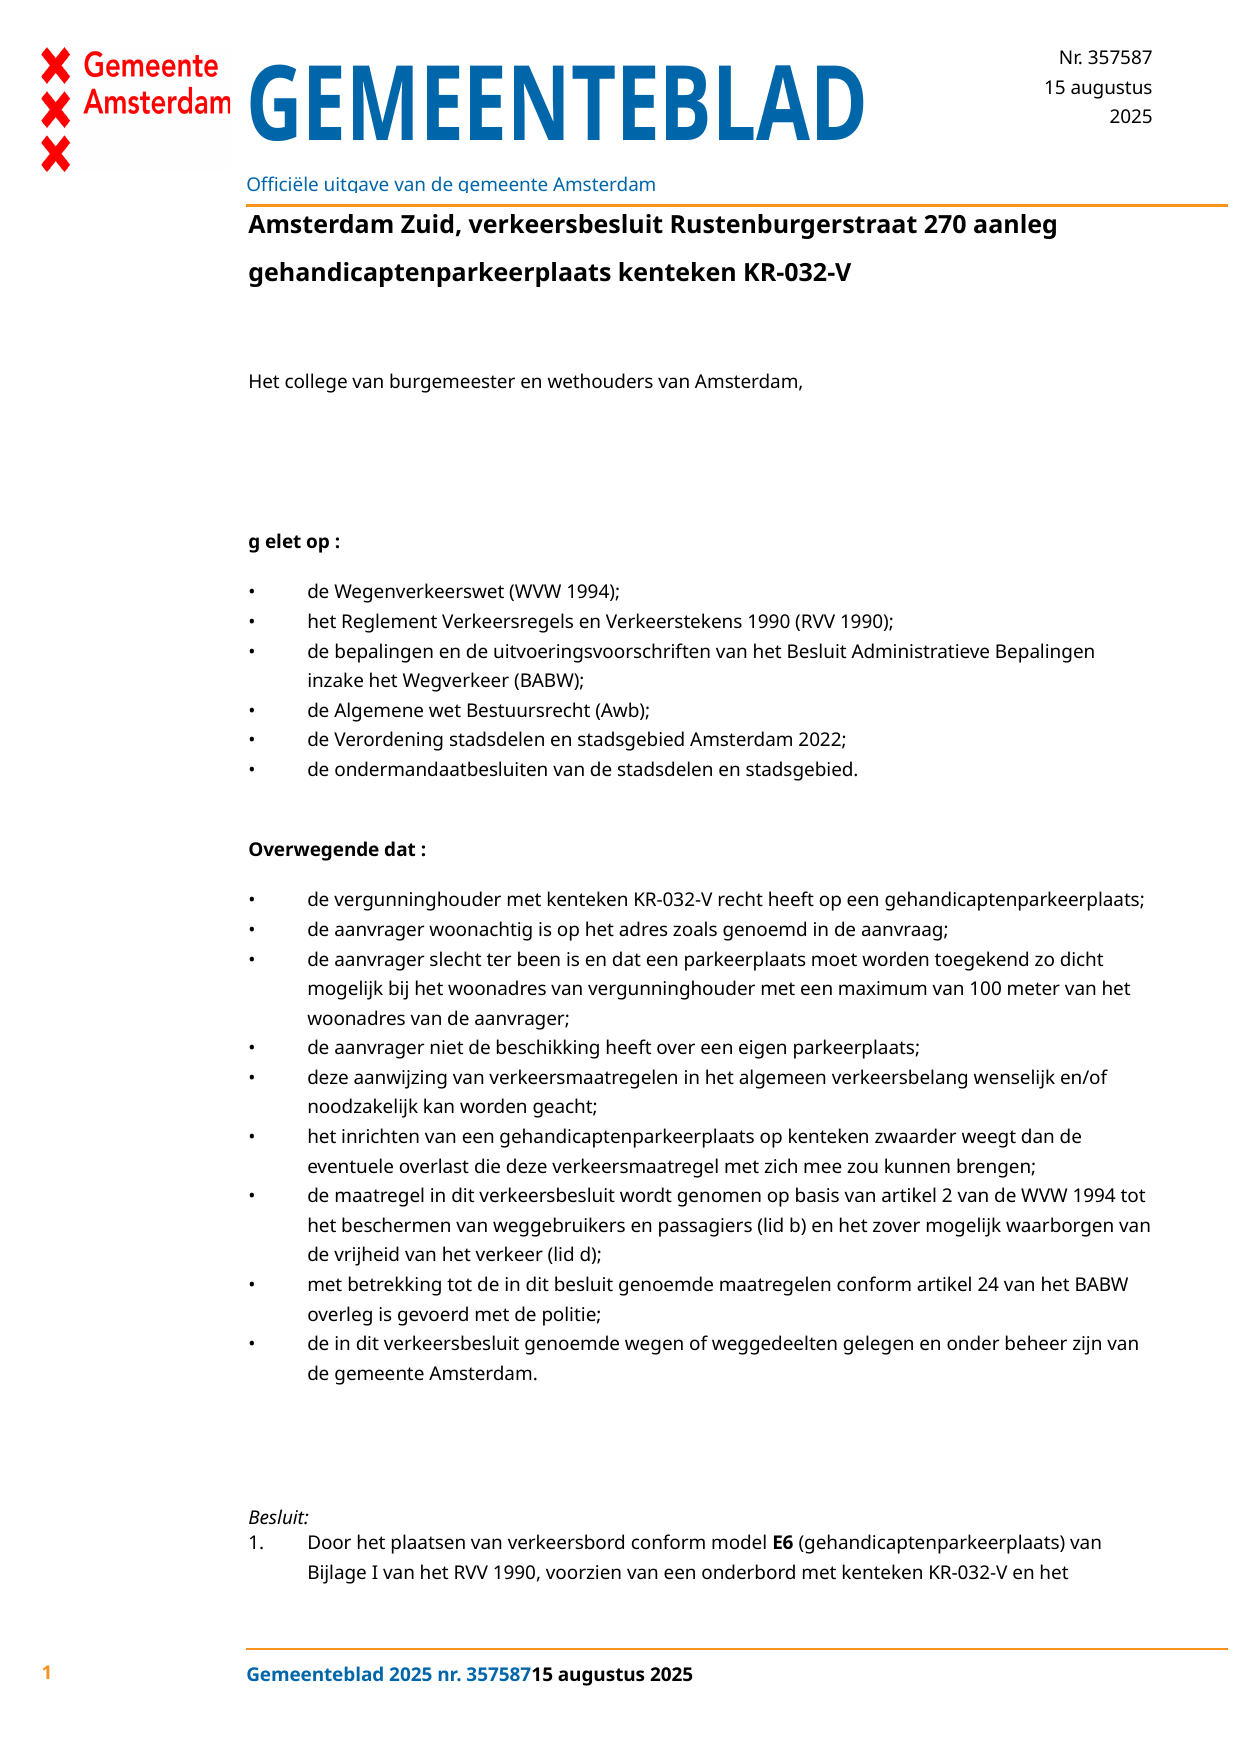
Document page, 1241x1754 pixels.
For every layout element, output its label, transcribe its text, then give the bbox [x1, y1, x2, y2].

text Overwegende dat : [248, 836, 1152, 862]
list de vergunninghouder met kenteken KR-032-V recht heeft op een gehandicaptenparkeerplaats; [248, 887, 1152, 912]
list de bepalingen en de uitvoeringsvoorschriften van het Besluit Administratieve Bepalingen inzake het Wegverkeer (BABW); [248, 638, 1152, 693]
list de Wegenverkeerswet (WVW 1994); [248, 579, 1152, 604]
list het inrichten van een gehandicaptenparkeerplaats op kenteken zwaarder weegt dan de eventuele overlast die deze verkeersmaatregel met zich mee zou kunnen brengen; [248, 1123, 1152, 1178]
text Amsterdam Zuid, verkeersbesluit Rustenburgerstraat 270 aanleg gehandicaptenparkeerplaats kenteken KR-032-V [248, 207, 1152, 288]
list met betrekking tot de in dit besluit genoemde maatregelen conform artikel 24 van het BABW overleg is gevoerd met de politie; [248, 1271, 1152, 1326]
list het Reglement Verkeersregels en Verkeerstekens 1990 (RVV 1990); [248, 608, 1152, 634]
list de aanvrager woonachtig is op het adres zoals genoemd in de aanvraag; [248, 916, 1152, 942]
list deze aanwijzing van verkeersmaatregelen in het algemeen verkeersbelang wenselijk en/of noodzakelijk kan worden geacht; [248, 1064, 1152, 1119]
list de ondermandaatbesluiten van de stadsdelen en stadsgebied. [248, 756, 1152, 782]
picture [41, 47, 231, 172]
list de aanvrager slecht ter been is en dat een parkeerplaats moet worden toegekend zo dicht mogelijk bij het woonadres van vergunninghouder met een maximum van 100 meter van het woonadres van de aanvrager; [248, 946, 1152, 1031]
text Besluit: [248, 1504, 1152, 1529]
list de aanvrager niet de beschikking heeft over een eigen parkeerplaats; [248, 1034, 1152, 1060]
list de Algemene wet Bestuursrecht (Awb); [248, 697, 1152, 723]
list de maatregel in dit verkeersbesluit wordt genomen op basis van artikel 2 van de WVW 1994 tot het beschermen van weggebruikers en passagiers (lid b) en het zover mogelijk waarborgen van de vrijheid van het verkeer (lid d); [248, 1182, 1152, 1267]
list de in dit verkeersbesluit genoemde wegen of weggedeelten gelegen en onder beheer zijn van de gemeente Amsterdam. [248, 1330, 1152, 1386]
text Het college van burgemeester en wethouders van Amsterdam, [248, 368, 1152, 394]
text g elet op : [248, 528, 1152, 554]
list de Verordening stadsdelen en stadsgebied Amsterdam 2022; [248, 727, 1152, 752]
list Door het plaatsen van verkeersbord conform model E6 (gehandicaptenparkeerplaats) van Bijlage I van het RVV 1990, voorzien van een onderbord met kenteken KR-032-V en het [248, 1529, 1152, 1585]
